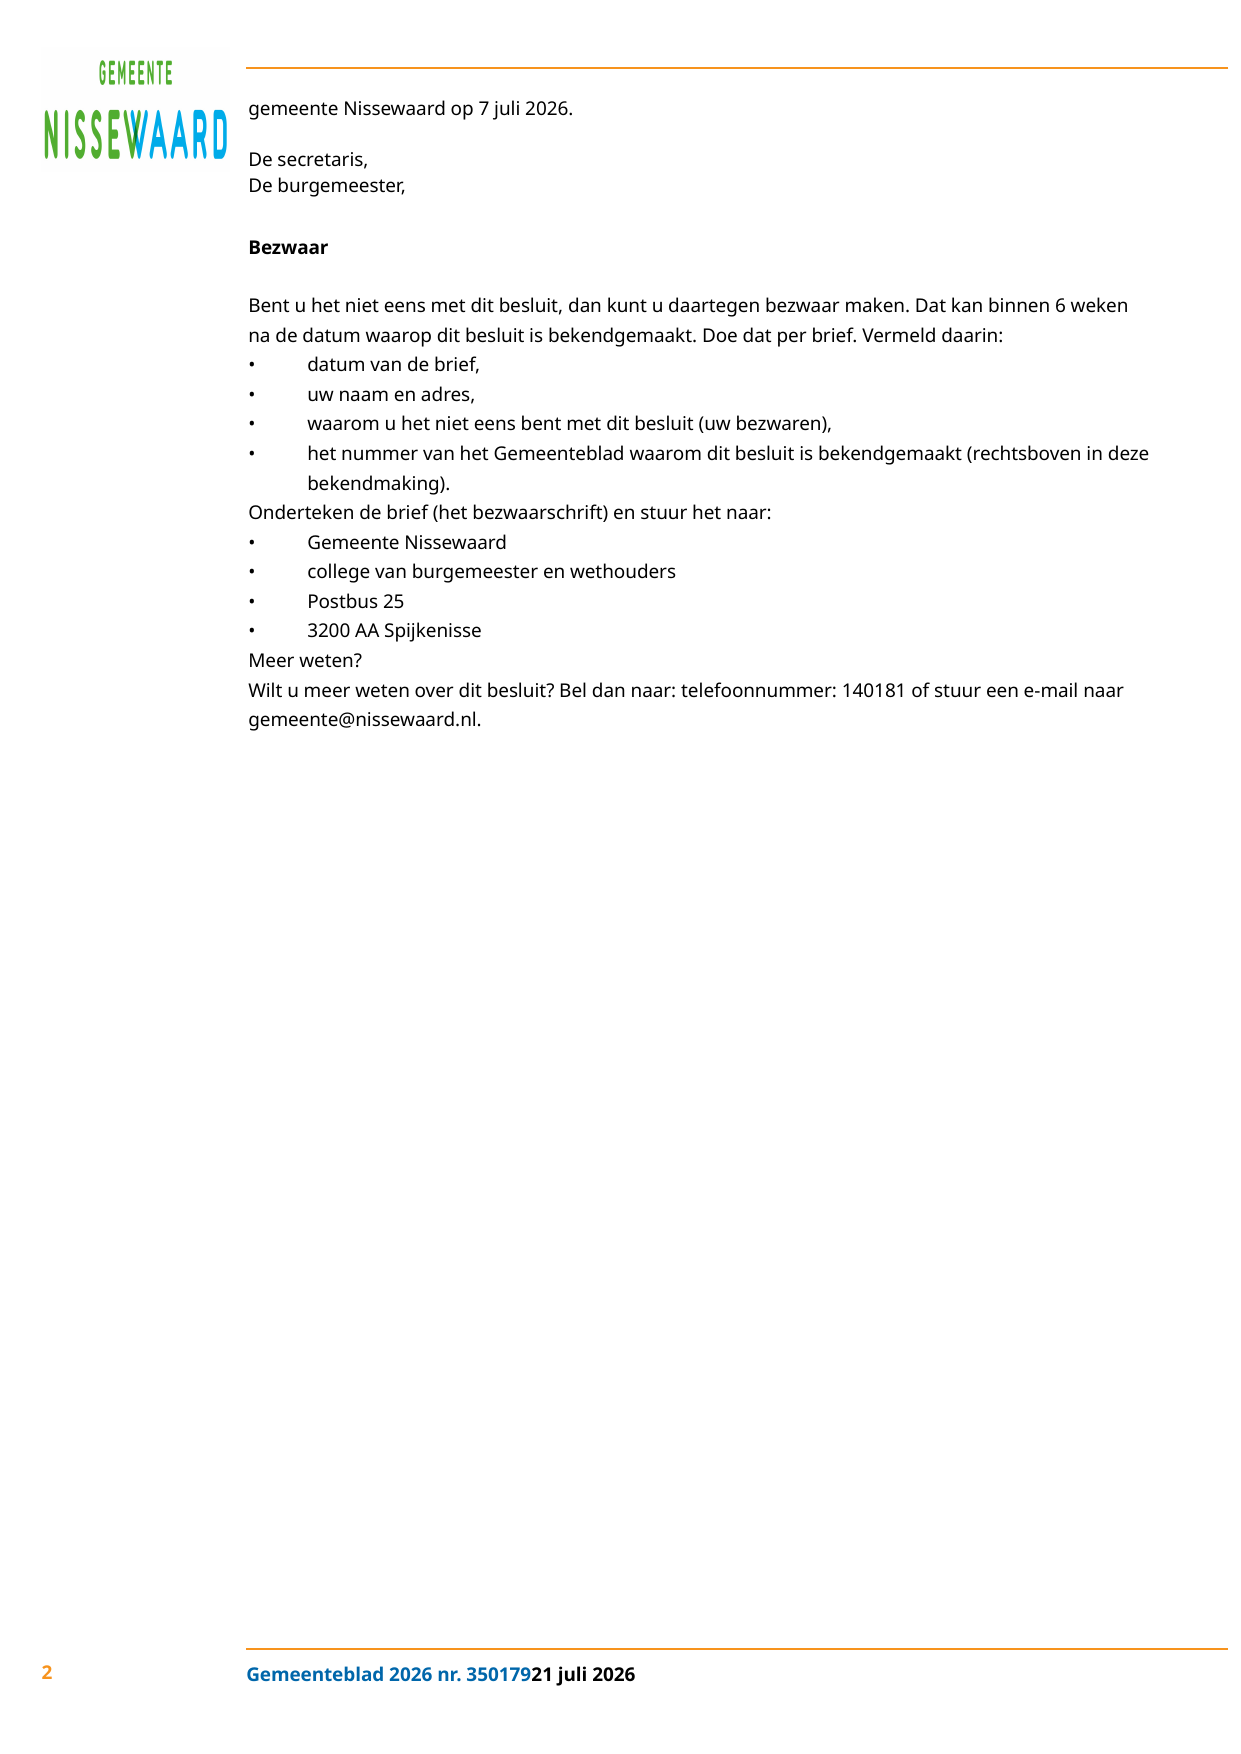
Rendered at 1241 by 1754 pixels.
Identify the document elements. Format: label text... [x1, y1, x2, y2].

text Onderteken de brief (het bezwaarschrift) en stuur het naar: [248, 499, 1152, 525]
text Bent u het niet eens met dit besluit, dan kunt u daartegen bezwaar maken. Dat kan binnen 6 weken na de datum waarop dit besluit is bekendgemaakt. Doe dat per brief. Vermeld daarin: [248, 292, 1152, 348]
list Postbus 25 [248, 588, 1152, 614]
list 3200 AA Spijkenisse [248, 618, 1152, 643]
text Wilt u meer weten over dit besluit? Bel dan naar: telefoonnummer: 140181 of stuur een e-mail naar gemeente@nissewaard.nl. [248, 677, 1152, 732]
text De secretaris, [248, 146, 1152, 172]
list uw naam en adres, [248, 381, 1152, 407]
list het nummer van het Gemeenteblad waarom dit besluit is bekendgemaakt (rechtsboven in deze bekendmaking). [248, 440, 1152, 496]
list waarom u het niet eens bent met dit besluit (uw bezwaren), [248, 411, 1152, 436]
text Bezwaar [248, 223, 1152, 263]
list college van burgemeester en wethouders [248, 558, 1152, 584]
text De burgemeester, [248, 172, 1152, 198]
picture [41, 47, 231, 172]
text gemeente Nissewaard op 7 juli 2026. [248, 95, 1152, 121]
text Meer weten? [248, 647, 1152, 673]
list Gemeente Nissewaard [248, 529, 1152, 555]
list datum van de brief, [248, 351, 1152, 377]
